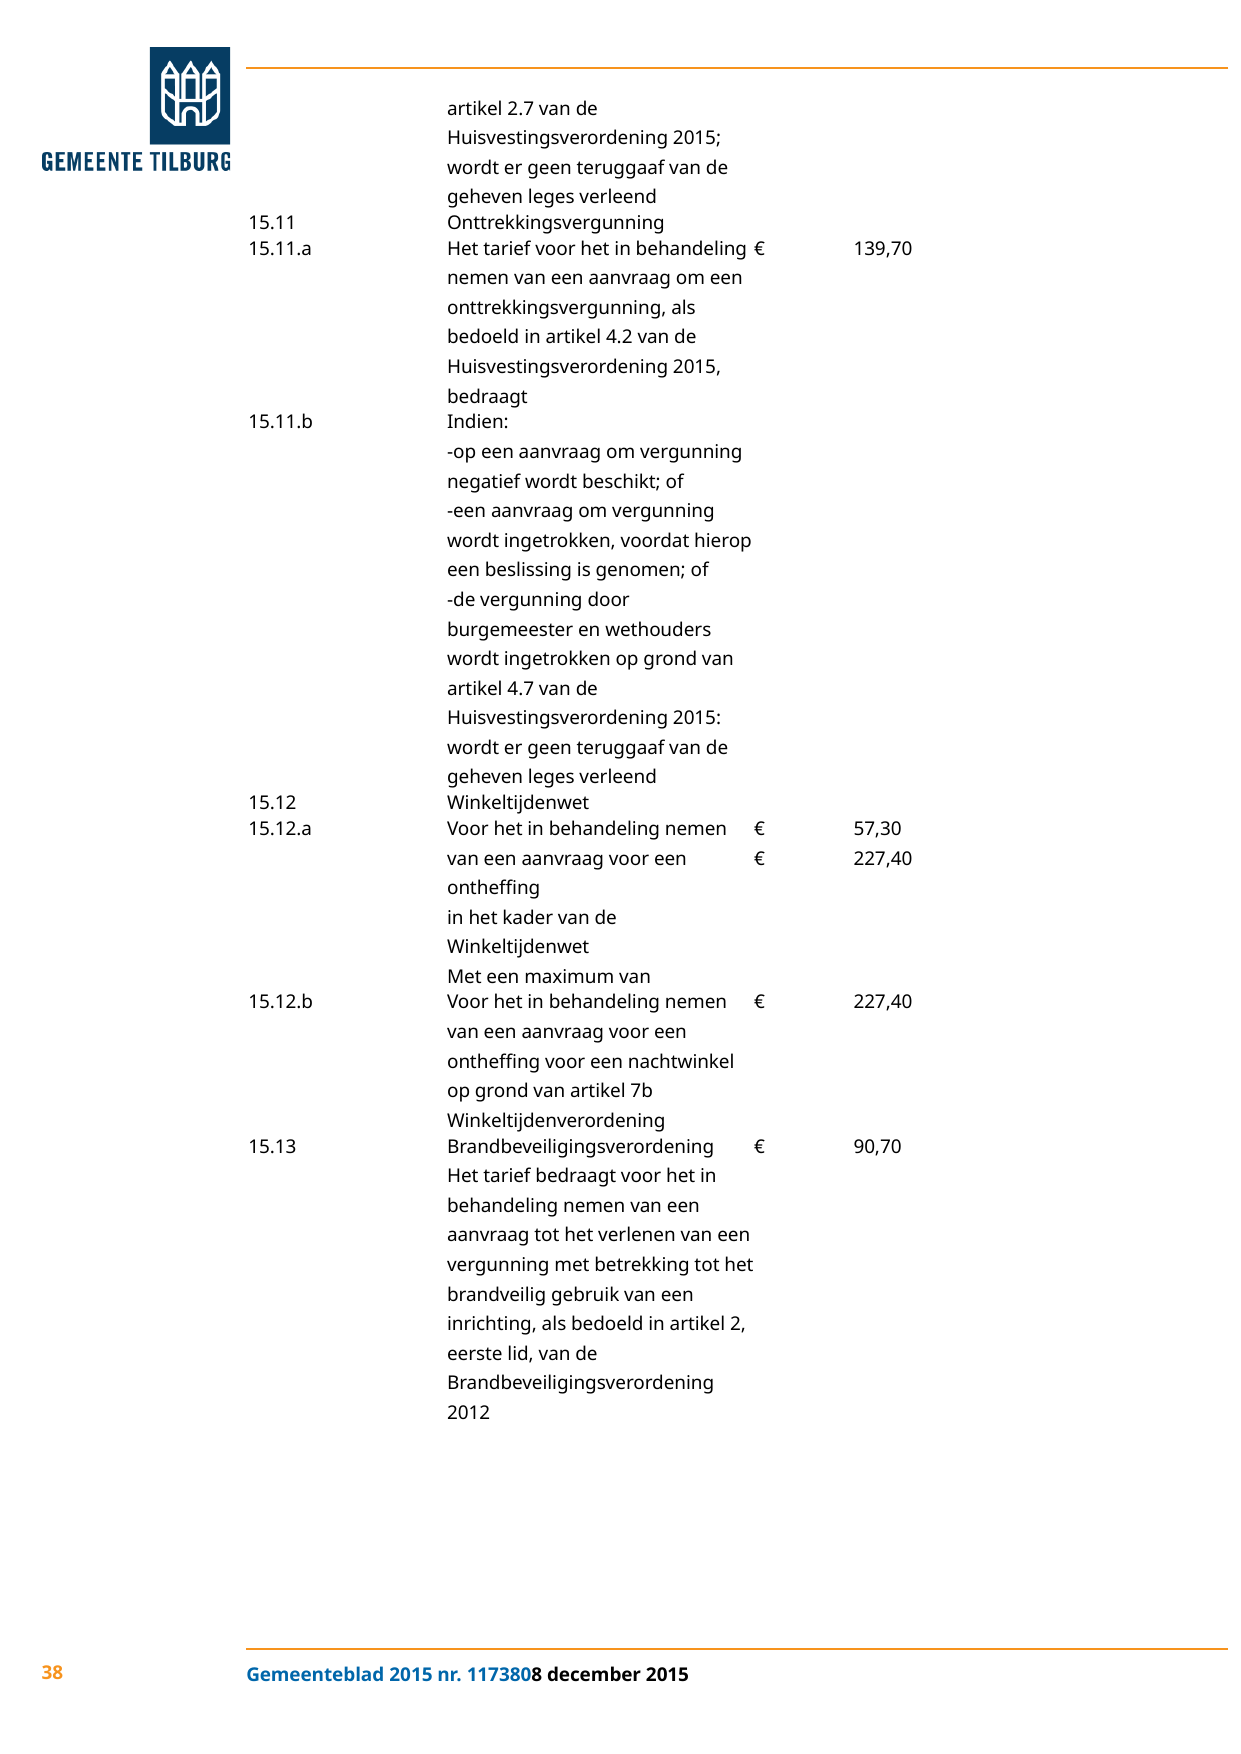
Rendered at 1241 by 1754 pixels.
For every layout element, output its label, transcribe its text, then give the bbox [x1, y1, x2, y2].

table_cell 15.13 [248, 1133, 447, 1425]
table_cell [248, 95, 447, 209]
table_cell [754, 789, 853, 815]
picture [41, 47, 231, 172]
table_cell [853, 789, 1052, 815]
table_cell Voor het in behandeling nemen van een aanvraag voor een ontheffing in het kader van de Winkeltijdenwet Met een maximum van [447, 815, 754, 989]
table_cell 57,30 227,40 [853, 815, 1052, 989]
table_cell Brandbeveiligingsverordening Het tarief bedraagt voor het in behandeling nemen van een aanvraag tot het verlenen van een vergunning met betrekking tot het brandveilig gebruik van een inrichting, als bedoeld in artikel 2, eerste lid, van de Brandbeveiligingsverordening 2012 [447, 1133, 754, 1425]
table_cell Onttrekkingsvergunning [447, 209, 754, 235]
table_cell [754, 95, 853, 209]
table_cell 15.11.a [248, 235, 447, 409]
table_cell Winkeltijdenwet [447, 789, 754, 815]
table_cell [853, 95, 1052, 209]
table_cell 15.11 [248, 209, 447, 235]
table_cell € [754, 1133, 853, 1425]
table_cell 90,70 [853, 1133, 1052, 1425]
table_cell artikel 2.7 van de Huisvestingsverordening 2015; wordt er geen teruggaaf van de geheven leges verleend [447, 95, 754, 209]
table_cell Het tarief voor het in behandeling nemen van een aanvraag om een onttrekkingsvergunning, als bedoeld in artikel 4.2 van de Huisvestingsverordening 2015, bedraagt [447, 235, 754, 409]
table_cell [853, 209, 1052, 235]
table_cell 15.12.b [248, 989, 447, 1133]
table_cell 139,70 [853, 235, 1052, 409]
table_cell € [754, 235, 853, 409]
table_cell 227,40 [853, 989, 1052, 1133]
table_cell 15.12 [248, 789, 447, 815]
table_cell [754, 409, 853, 789]
table_cell [754, 209, 853, 235]
table_cell € [754, 989, 853, 1133]
table_cell Indien: -op een aanvraag om vergunning negatief wordt beschikt; of -een aanvraag om vergunning wordt ingetrokken, voordat hierop een beslissing is genomen; of -de vergunning door burgemeester en wethouders wordt ingetrokken op grond van artikel 4.7 van de Huisvestingsverordening 2015: wordt er geen teruggaaf van de geheven leges verleend [447, 409, 754, 789]
table_cell 15.12.a [248, 815, 447, 989]
table_cell € € [754, 815, 853, 989]
table_cell [853, 409, 1052, 789]
table_cell 15.11.b [248, 409, 447, 789]
table_cell Voor het in behandeling nemen van een aanvraag voor een ontheffing voor een nachtwinkel op grond van artikel 7b Winkeltijdenverordening [447, 989, 754, 1133]
